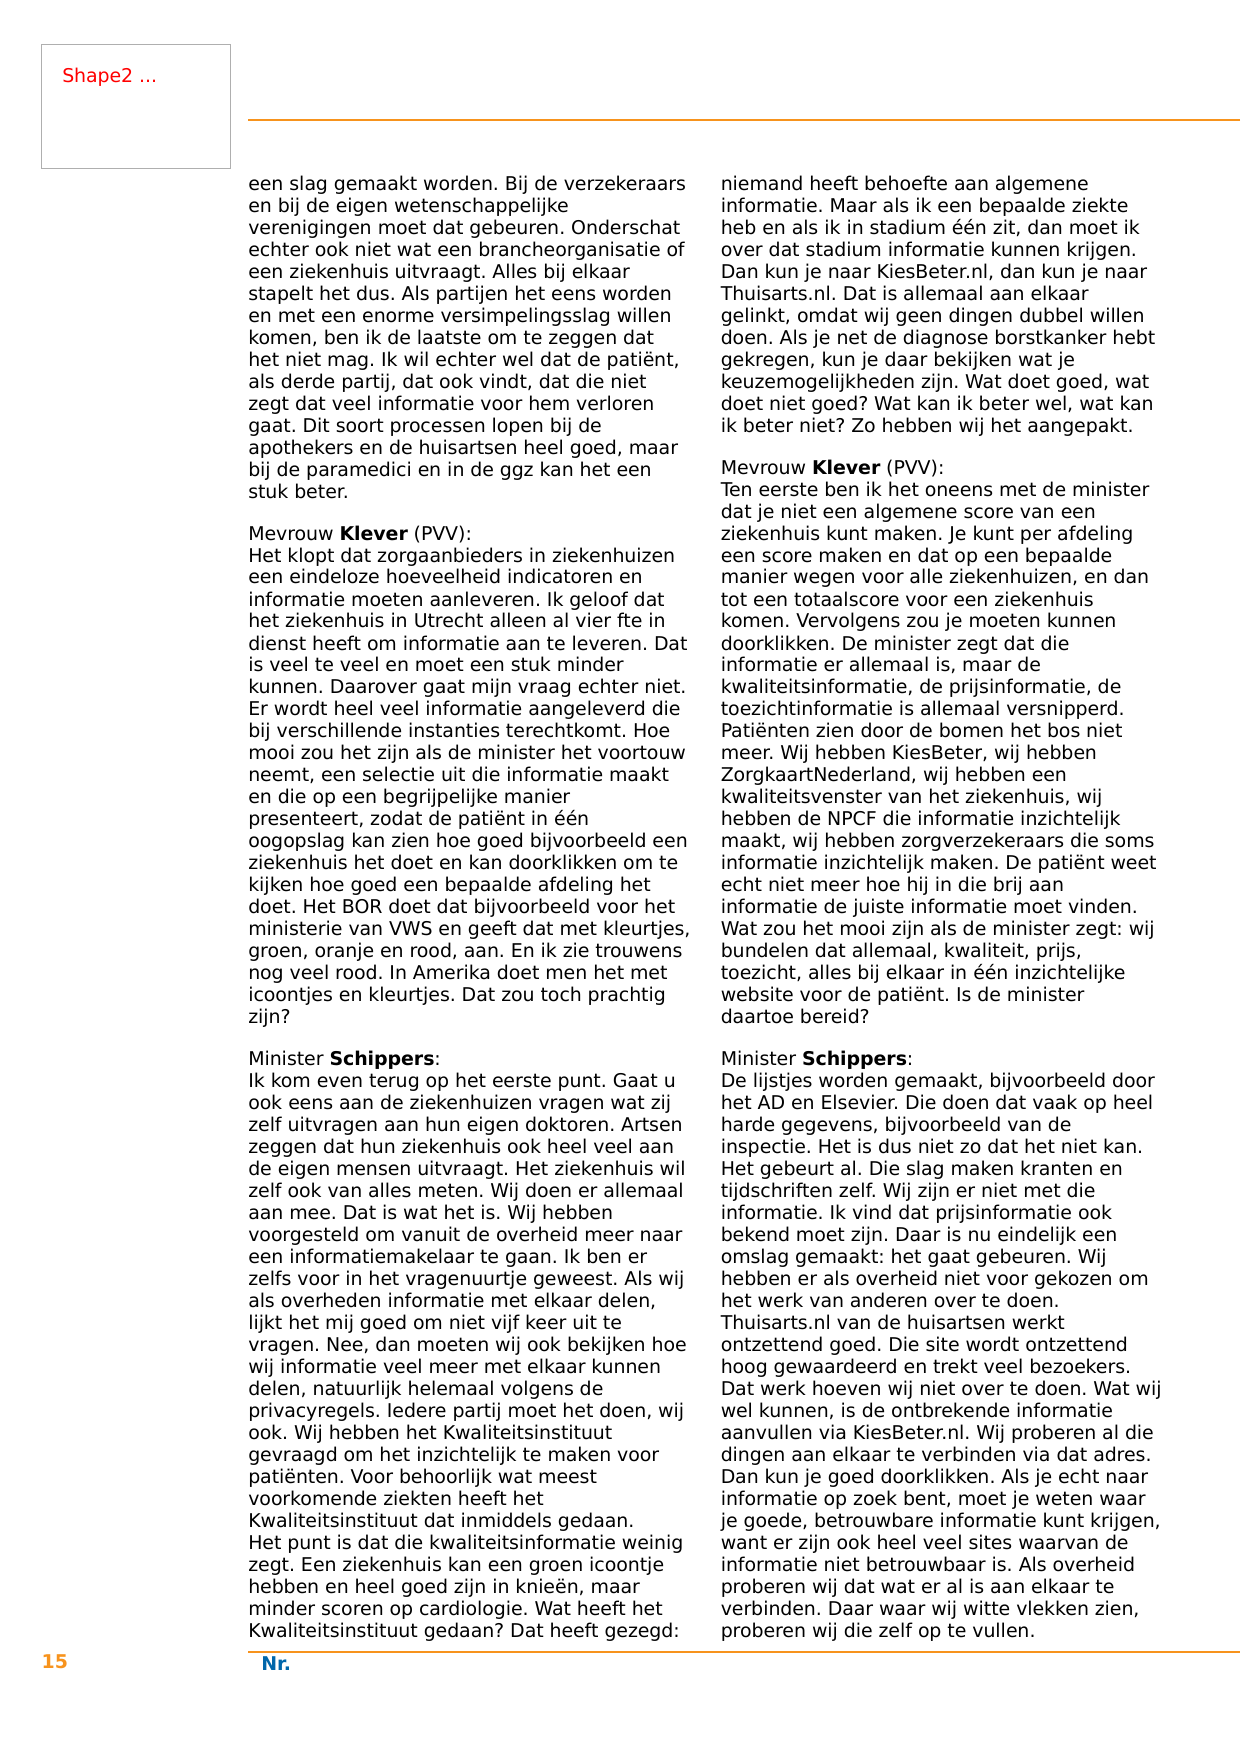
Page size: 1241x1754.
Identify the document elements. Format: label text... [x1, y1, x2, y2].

text Mevrouw Klever (PVV): [248, 522, 691, 544]
text een slag gemaakt worden. Bij de verzekeraars en bij de eigen wetenschappelijke verenigingen moet dat gebeuren. Onderschat echter ook niet wat een brancheorganisatie of een ziekenhuis uitvraagt. Alles bij elkaar stapelt het dus. Als partijen het eens worden en met een enorme versimpelingsslag willen komen, ben ik de laatste om te zeggen dat het niet mag. Ik wil echter wel dat de patiënt, als derde partij, dat ook vindt, dat die niet zegt dat veel informatie voor hem verloren gaat. Dit soort processen lopen bij de apothekers en de huisartsen heel goed, maar bij de paramedici en in de ggz kan het een stuk beter. [248, 173, 691, 502]
text Minister Schippers: [721, 1048, 1163, 1070]
text niemand heeft behoefte aan algemene informatie. Maar als ik een bepaalde ziekte heb en als ik in stadium één zit, dan moet ik over dat stadium informatie kunnen krijgen. Dan kun je naar KiesBeter.nl, dan kun je naar Thuisarts.nl. Dat is allemaal aan elkaar gelinkt, omdat wij geen dingen dubbel willen doen. Als je net de diagnose borstkanker hebt gekregen, kun je daar bekijken wat je keuzemogelijkheden zijn. Wat doet goed, wat doet niet goed? Wat kan ik beter wel, wat kan ik beter niet? Zo hebben wij het aangepakt. [721, 173, 1163, 437]
text Het klopt dat zorgaanbieders in ziekenhuizen een eindeloze hoeveelheid indicatoren en informatie moeten aanleveren. Ik geloof dat het ziekenhuis in Utrecht alleen al vier fte in dienst heeft om informatie aan te leveren. Dat is veel te veel en moet een stuk minder kunnen. Daarover gaat mijn vraag echter niet. Er wordt heel veel informatie aangeleverd die bij verschillende instanties terechtkomt. Hoe mooi zou het zijn als de minister het voortouw neemt, een selectie uit die informatie maakt en die op een begrijpelijke manier presenteert, zodat de patiënt in één oogopslag kan zien hoe goed bijvoorbeeld een ziekenhuis het doet en kan doorklikken om te kijken hoe goed een bepaalde afdeling het doet. Het BOR doet dat bijvoorbeeld voor het ministerie van VWS en geeft dat met kleurtjes, groen, oranje en rood, aan. En ik zie trouwens nog veel rood. In Amerika doet men het met icoontjes en kleurtjes. Dat zou toch prachtig zijn? [248, 544, 691, 1028]
text De lijstjes worden gemaakt, bijvoorbeeld door het AD en Elsevier. Die doen dat vaak op heel harde gegevens, bijvoorbeeld van de inspectie. Het is dus niet zo dat het niet kan. Het gebeurt al. Die slag maken kranten en tijdschriften zelf. Wij zijn er niet met die informatie. Ik vind dat prijsinformatie ook bekend moet zijn. Daar is nu eindelijk een omslag gemaakt: het gaat gebeuren. Wij hebben er als overheid niet voor gekozen om het werk van anderen over te doen. Thuisarts.nl van de huisartsen werkt ontzettend goed. Die site wordt ontzettend hoog gewaardeerd en trekt veel bezoekers. Dat werk hoeven wij niet over te doen. Wat wij wel kunnen, is de ontbrekende informatie aanvullen via KiesBeter.nl. Wij proberen al die dingen aan elkaar te verbinden via dat adres. Dan kun je goed doorklikken. Als je echt naar informatie op zoek bent, moet je weten waar je goede, betrouwbare informatie kunt krijgen, want er zijn ook heel veel sites waarvan de informatie niet betrouwbaar is. Als overheid proberen wij dat wat er al is aan elkaar te verbinden. Daar waar wij witte vlekken zien, proberen wij die zelf op te vullen. [721, 1070, 1163, 1641]
text Ten eerste ben ik het oneens met de minister dat je niet een algemene score van een ziekenhuis kunt maken. Je kunt per afdeling een score maken en dat op een bepaalde manier wegen voor alle ziekenhuizen, en dan tot een totaalscore voor een ziekenhuis komen. Vervolgens zou je moeten kunnen doorklikken. De minister zegt dat die informatie er allemaal is, maar de kwaliteitsinformatie, de prijsinformatie, de toezichtinformatie is allemaal versnipperd. Patiënten zien door de bomen het bos niet meer. Wij hebben KiesBeter, wij hebben ZorgkaartNederland, wij hebben een kwaliteitsvenster van het ziekenhuis, wij hebben de NPCF die informatie inzichtelijk maakt, wij hebben zorgverzekeraars die soms informatie inzichtelijk maken. De patiënt weet echt niet meer hoe hij in die brij aan informatie de juiste informatie moet vinden. Wat zou het mooi zijn als de minister zegt: wij bundelen dat allemaal, kwaliteit, prijs, toezicht, alles bij elkaar in één inzichtelijke website voor de patiënt. Is de minister daartoe bereid? [721, 478, 1163, 1028]
text Het punt is dat die kwaliteitsinformatie weinig zegt. Een ziekenhuis kan een groen icoontje hebben en heel goed zijn in knieën, maar minder scoren op cardiologie. Wat heeft het Kwaliteitsinstituut gedaan? Dat heeft gezegd: [248, 1532, 691, 1641]
text Minister Schippers: [248, 1048, 691, 1070]
text Mevrouw Klever (PVV): [721, 457, 1163, 478]
text Ik kom even terug op het eerste punt. Gaat u ook eens aan de ziekenhuizen vragen wat zij zelf uitvragen aan hun eigen doktoren. Artsen zeggen dat hun ziekenhuis ook heel veel aan de eigen mensen uitvraagt. Het ziekenhuis wil zelf ook van alles meten. Wij doen er allemaal aan mee. Dat is wat het is. Wij hebben voorgesteld om vanuit de overheid meer naar een informatiemakelaar te gaan. Ik ben er zelfs voor in het vragenuurtje geweest. Als wij als overheden informatie met elkaar delen, lijkt het mij goed om niet vijf keer uit te vragen. Nee, dan moeten wij ook bekijken hoe wij informatie veel meer met elkaar kunnen delen, natuurlijk helemaal volgens de privacyregels. Iedere partij moet het doen, wij ook. Wij hebben het Kwaliteitsinstituut gevraagd om het inzichtelijk te maken voor patiënten. Voor behoorlijk wat meest voorkomende ziekten heeft het Kwaliteitsinstituut dat inmiddels gedaan. [248, 1070, 691, 1532]
